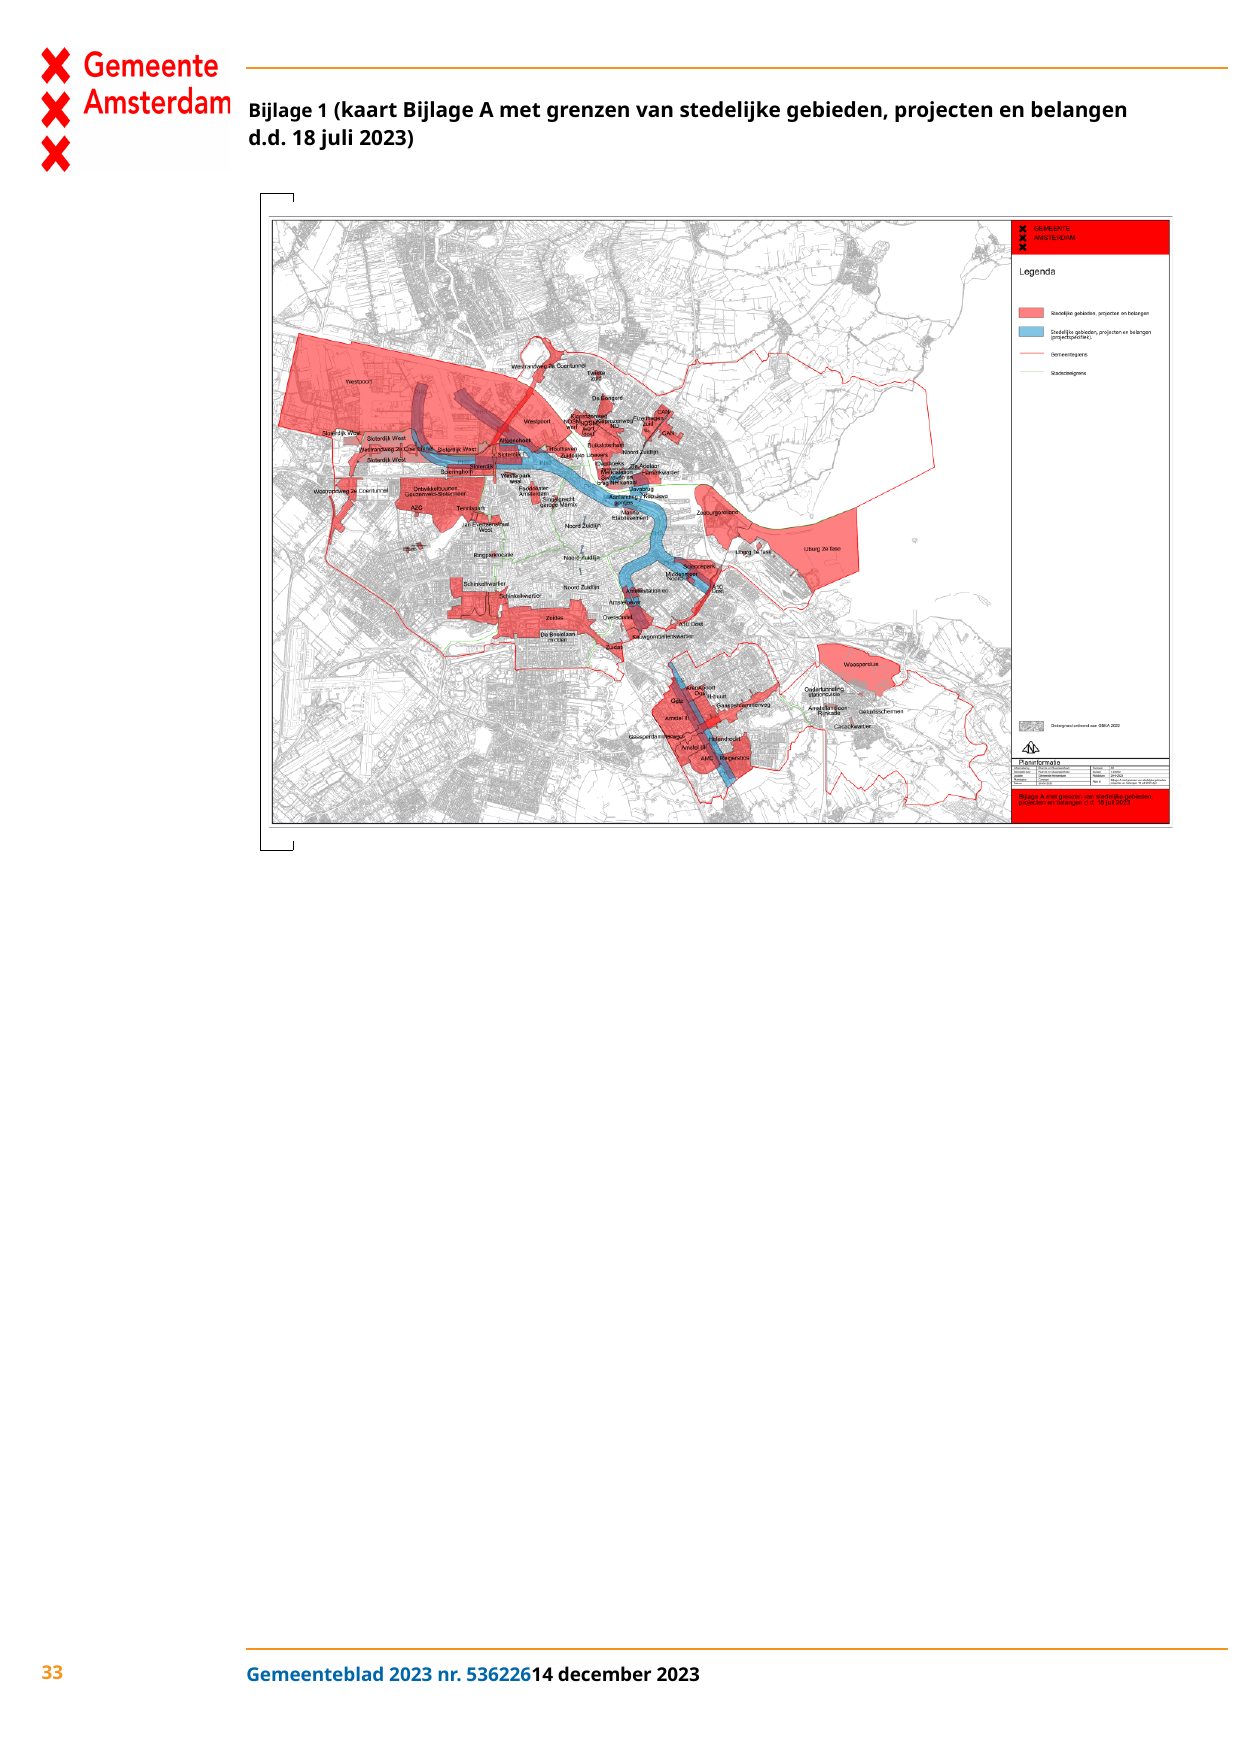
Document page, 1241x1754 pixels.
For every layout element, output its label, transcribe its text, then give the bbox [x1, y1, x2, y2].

picture [41, 47, 231, 172]
text Bijlage 1 (kaart Bijlage A met grenzen van stedelijke gebieden, projecten en belangen d.d. 18 juli 2023) [248, 95, 1152, 152]
picture [268, 202, 1173, 841]
